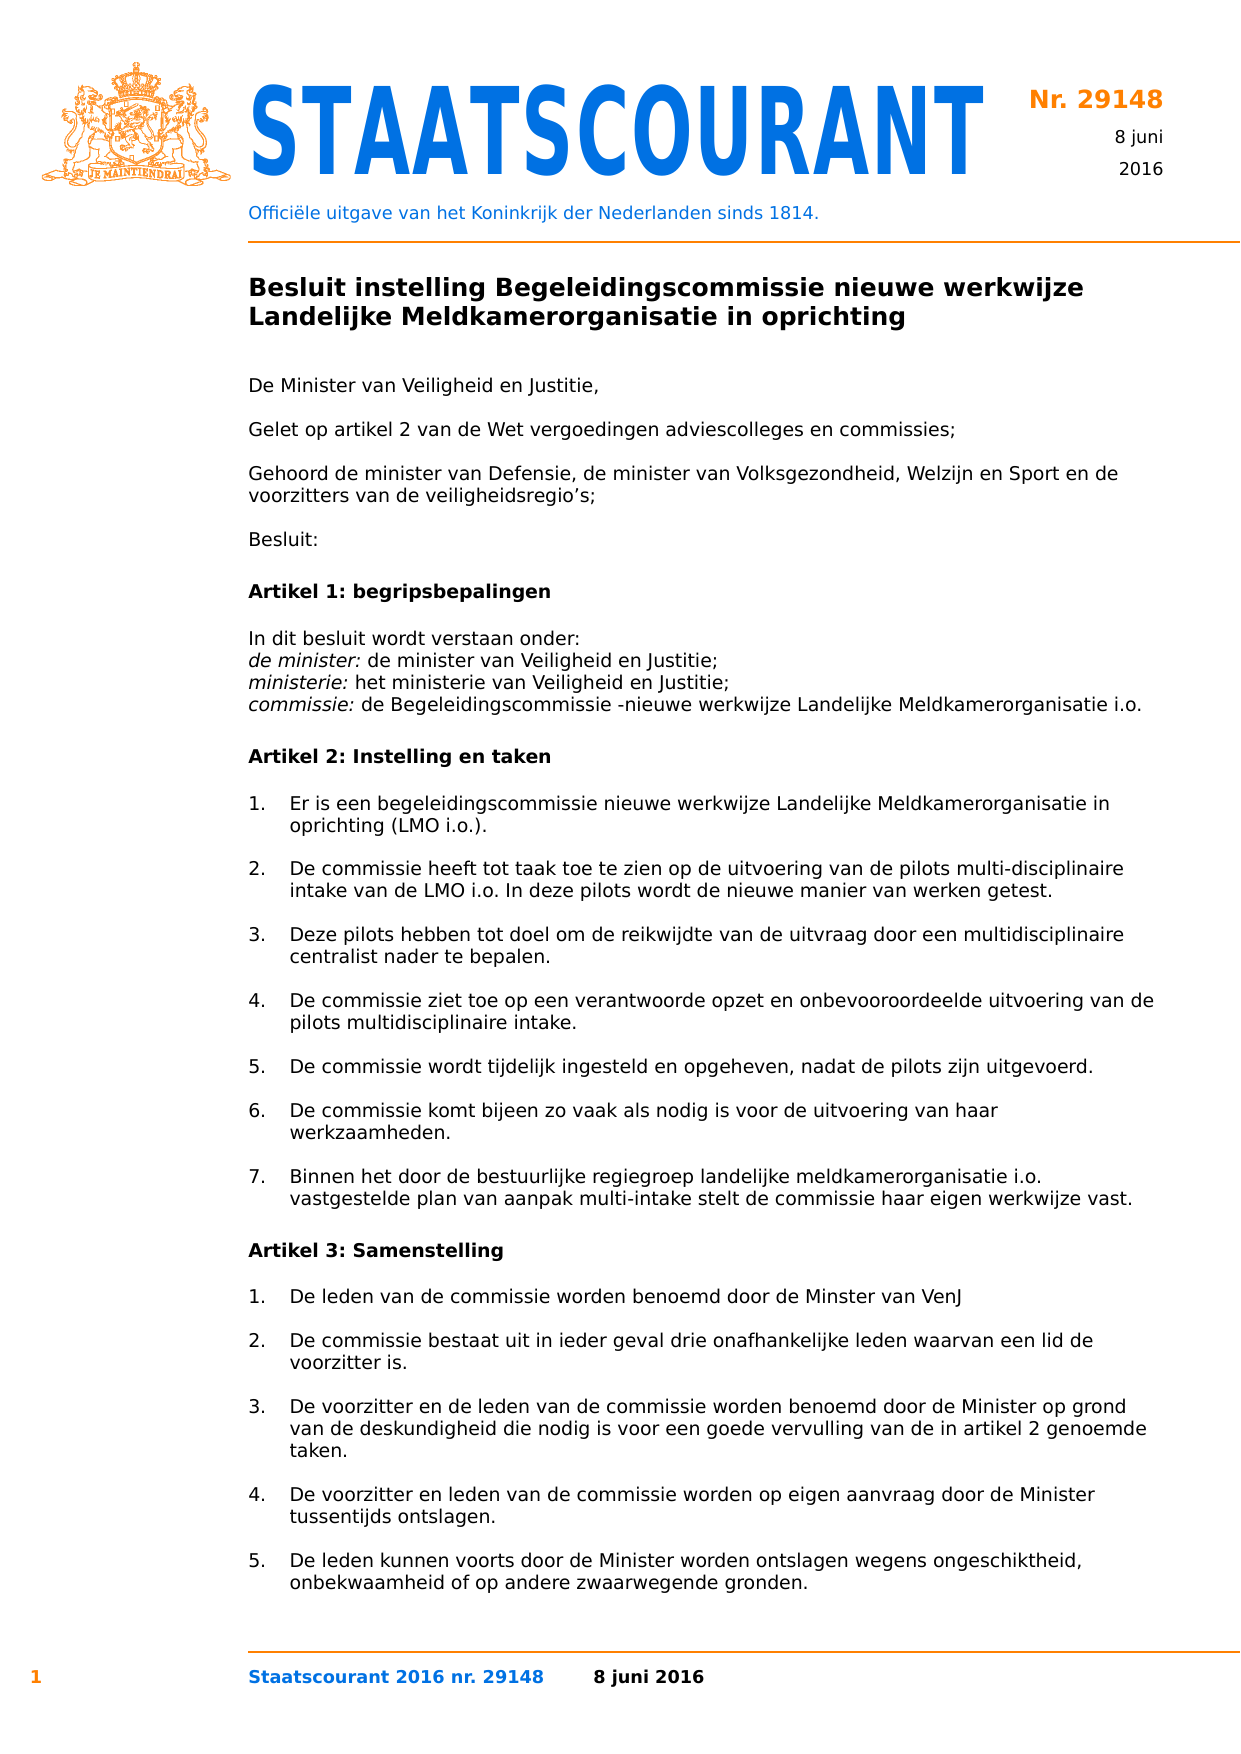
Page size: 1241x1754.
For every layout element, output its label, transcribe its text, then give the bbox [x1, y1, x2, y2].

text De Minister van Veiligheid en Justitie, [248, 375, 1163, 397]
text 6. De commissie komt bijeen zo vaak als nodig is voor de uitvoering van haar werkzaamheden. [248, 1100, 1163, 1144]
text Gelet op artikel 2 van de Wet vergoedingen adviescolleges en commissies; [248, 419, 1163, 441]
text 2. De commissie heeft tot taak toe te zien op de uitvoering van de pilots multi-disciplinaire intake van de LMO i.o. In deze pilots wordt de nieuwe manier van werken getest. [248, 858, 1163, 902]
table_header Nr. 29148 [998, 62, 1240, 121]
text 1. Er is een begeleidingscommissie nieuwe werkwijze Landelijke Meldkamerorganisatie in oprichting (LMO i.o.). [248, 792, 1163, 836]
text ministerie: het ministerie van Veiligheid en Justitie; [248, 672, 1163, 693]
table_cell 2016 [998, 153, 1240, 203]
text 3. De voorzitter en de leden van de commissie worden benoemd door de Minister op grond van de deskundigheid die nodig is voor een goede vervulling van de in artikel 2 genoemde taken. [248, 1396, 1163, 1462]
text 4. De voorzitter en leden van de commissie worden op eigen aanvraag door de Minister tussentijds ontslagen. [248, 1484, 1163, 1528]
subtitle Artikel 2: Instelling en taken [248, 746, 1163, 767]
table_header STAATSCOURANT [248, 62, 998, 203]
text 7. Binnen het door de bestuurlijke regiegroep landelijke meldkamerorganisatie i.o. vastgestelde plan van aanpak multi-intake stelt de commissie haar eigen werkwijze vast. [248, 1166, 1163, 1209]
picture [41, 62, 231, 186]
text 1. De leden van de commissie worden benoemd door de Minster van VenJ [248, 1286, 1163, 1308]
table_cell Officiële uitgave van het Koninkrijk der Nederlanden sinds 1814. [248, 203, 1240, 241]
text 3. Deze pilots hebben tot doel om de reikwijdte van de uitvraag door een multidisciplinaire centralist nader te bepalen. [248, 924, 1163, 968]
text commissie: de Begeleidingscommissie -nieuwe werkwijze Landelijke Meldkamerorganisatie i.o. [248, 693, 1163, 716]
text de minister: de minister van Veiligheid en Justitie; [248, 649, 1163, 672]
text Besluit: [248, 529, 1163, 551]
table_cell 8 juni [998, 121, 1240, 153]
table_header [25, 62, 248, 241]
text In dit besluit wordt verstaan onder: [248, 628, 1163, 649]
subtitle Artikel 1: begripsbepalingen [248, 581, 1163, 603]
text 5. De leden kunnen voorts door de Minister worden ontslagen wegens ongeschiktheid, onbekwaamheid of op andere zwaarwegende gronden. [248, 1550, 1163, 1594]
text Gehoord de minister van Defensie, de minister van Volksgezondheid, Welzijn en Sport en de voorzitters van de veiligheidsregio’s; [248, 463, 1163, 507]
text 2. De commissie bestaat uit in ieder geval drie onafhankelijke leden waarvan een lid de voorzitter is. [248, 1330, 1163, 1374]
text 5. De commissie wordt tijdelijk ingesteld en opgeheven, nadat de pilots zijn uitgevoerd. [248, 1056, 1163, 1078]
subtitle Artikel 3: Samenstelling [248, 1239, 1163, 1261]
text 4. De commissie ziet toe op een verantwoorde opzet en onbevooroordeelde uitvoering van de pilots multidisciplinaire intake. [248, 990, 1163, 1034]
subtitle Besluit instelling Begeleidingscommissie nieuwe werkwijze Landelijke Meldkamerorganisatie in oprichting [248, 273, 1163, 331]
